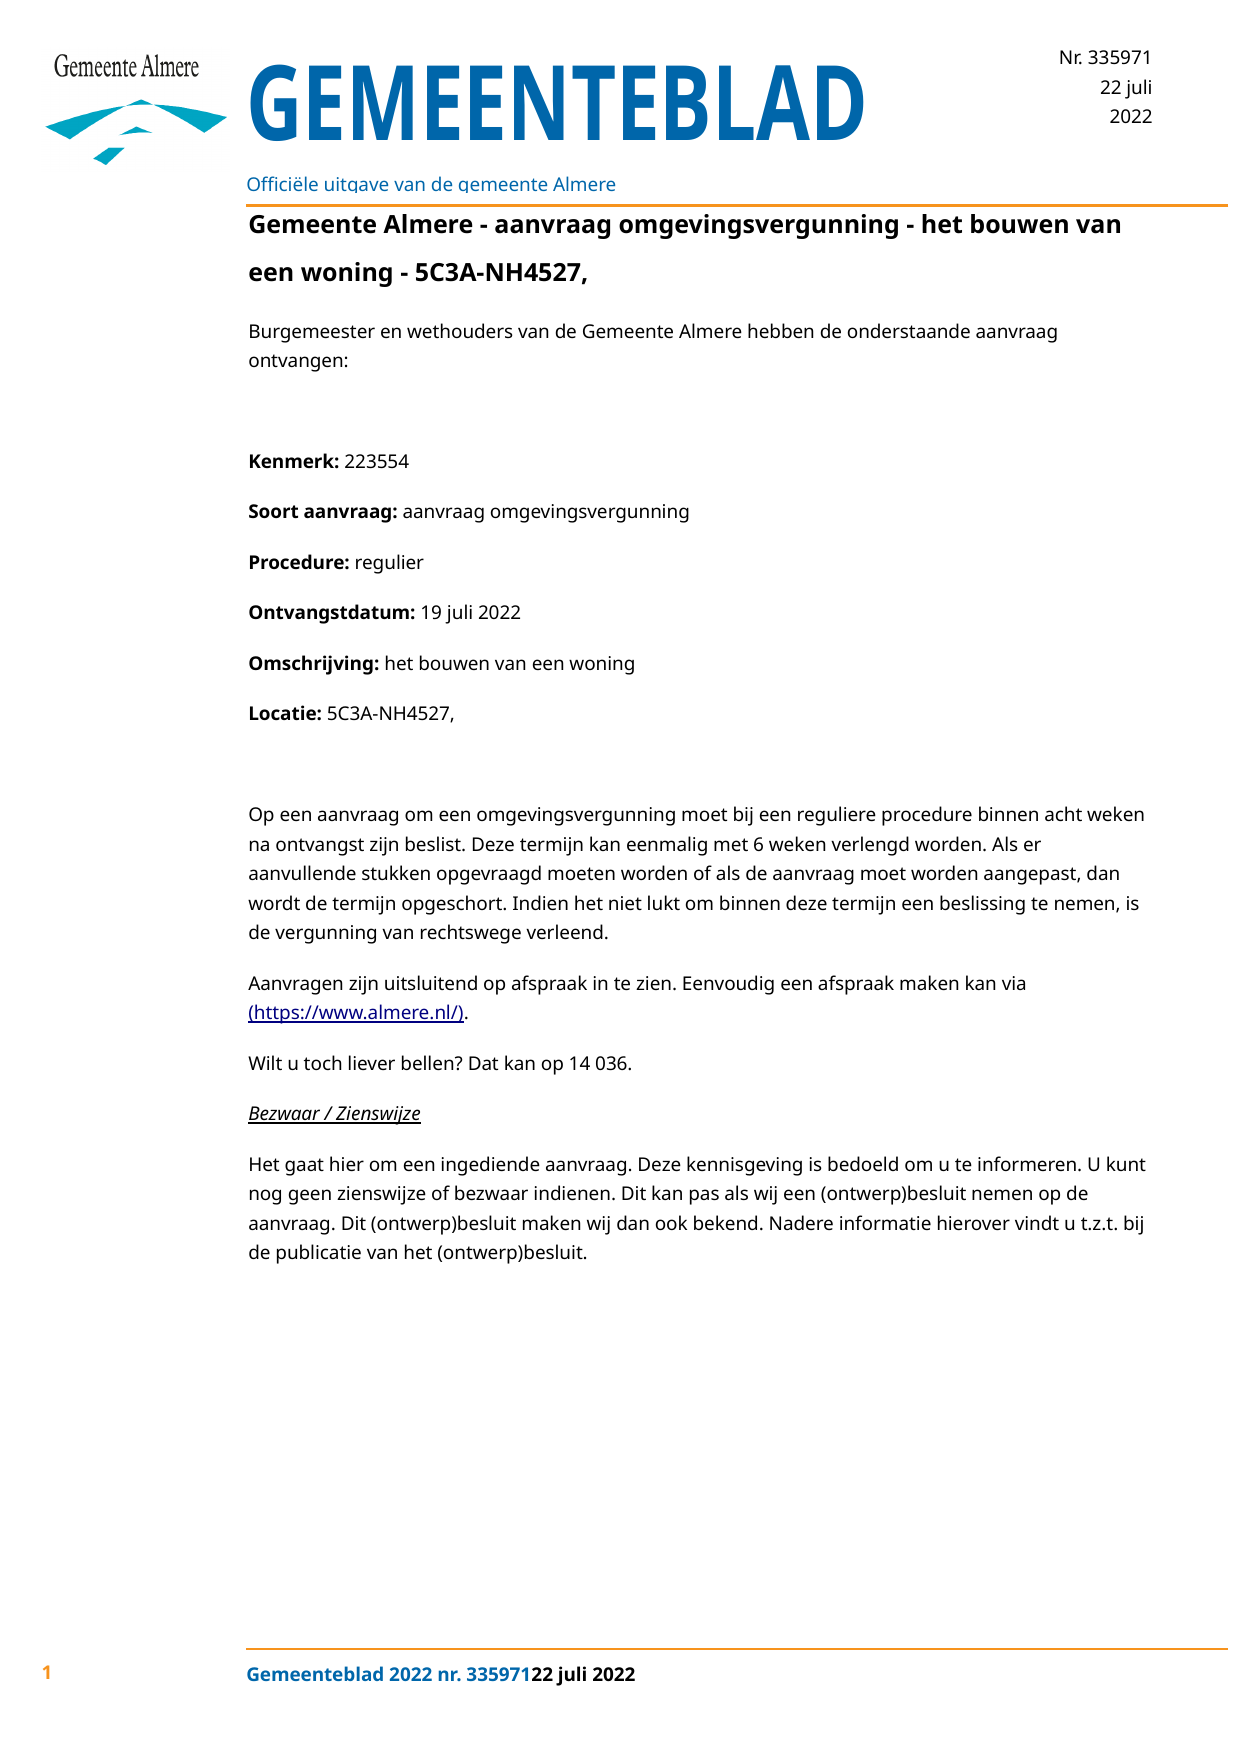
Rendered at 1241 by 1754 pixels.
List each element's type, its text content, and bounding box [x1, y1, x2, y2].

text Soort aanvraag: aanvraag omgevingsvergunning [248, 499, 1152, 524]
text Burgemeester en wethouders van de Gemeente Almere hebben de onderstaande aanvraag ontvangen: [248, 318, 1152, 373]
text Gemeente Almere - aanvraag omgevingsvergunning - het bouwen van een woning - 5C3A-NH4527, [248, 207, 1152, 288]
text Wilt u toch liever bellen? Dat kan op 14 036. [248, 1050, 1152, 1076]
text Het gaat hier om een ingediende aanvraag. Deze kennisgeving is bedoeld om u te informeren. U kunt nog geen zienswijze of bezwaar indienen. Dit kan pas als wij een (ontwerp)besluit nemen op de aanvraag. Dit (ontwerp)besluit maken wij dan ook bekend. Nadere informatie hierover vindt u t.z.t. bij de publicatie van het (ontwerp)besluit. [248, 1151, 1152, 1265]
text Procedure: regulier [248, 549, 1152, 575]
text Bezwaar / Zienswijze [248, 1100, 1152, 1126]
text Aanvragen zijn uitsluitend op afspraak in te zien. Eenvoudig een afspraak maken kan via (https://www.almere.nl/). [248, 970, 1152, 1025]
picture [41, 47, 231, 172]
text Ontvangstdatum: 19 juli 2022 [248, 599, 1152, 625]
text Locatie: 5C3A-NH4527, [248, 700, 1152, 726]
text Op een aanvraag om een omgevingsvergunning moet bij een reguliere procedure binnen acht weken na ontvangst zijn beslist. Deze termijn kan eenmalig met 6 weken verlengd worden. Als er aanvullende stukken opgevraagd moeten worden of als de aanvraag moet worden aangepast, dan wordt de termijn opgeschort. Indien het niet lukt om binnen deze termijn een beslissing te nemen, is de vergunning van rechtswege verleend. [248, 801, 1152, 945]
text Kenmerk: 223554 [248, 448, 1152, 474]
text Omschrijving: het bouwen van een woning [248, 650, 1152, 676]
